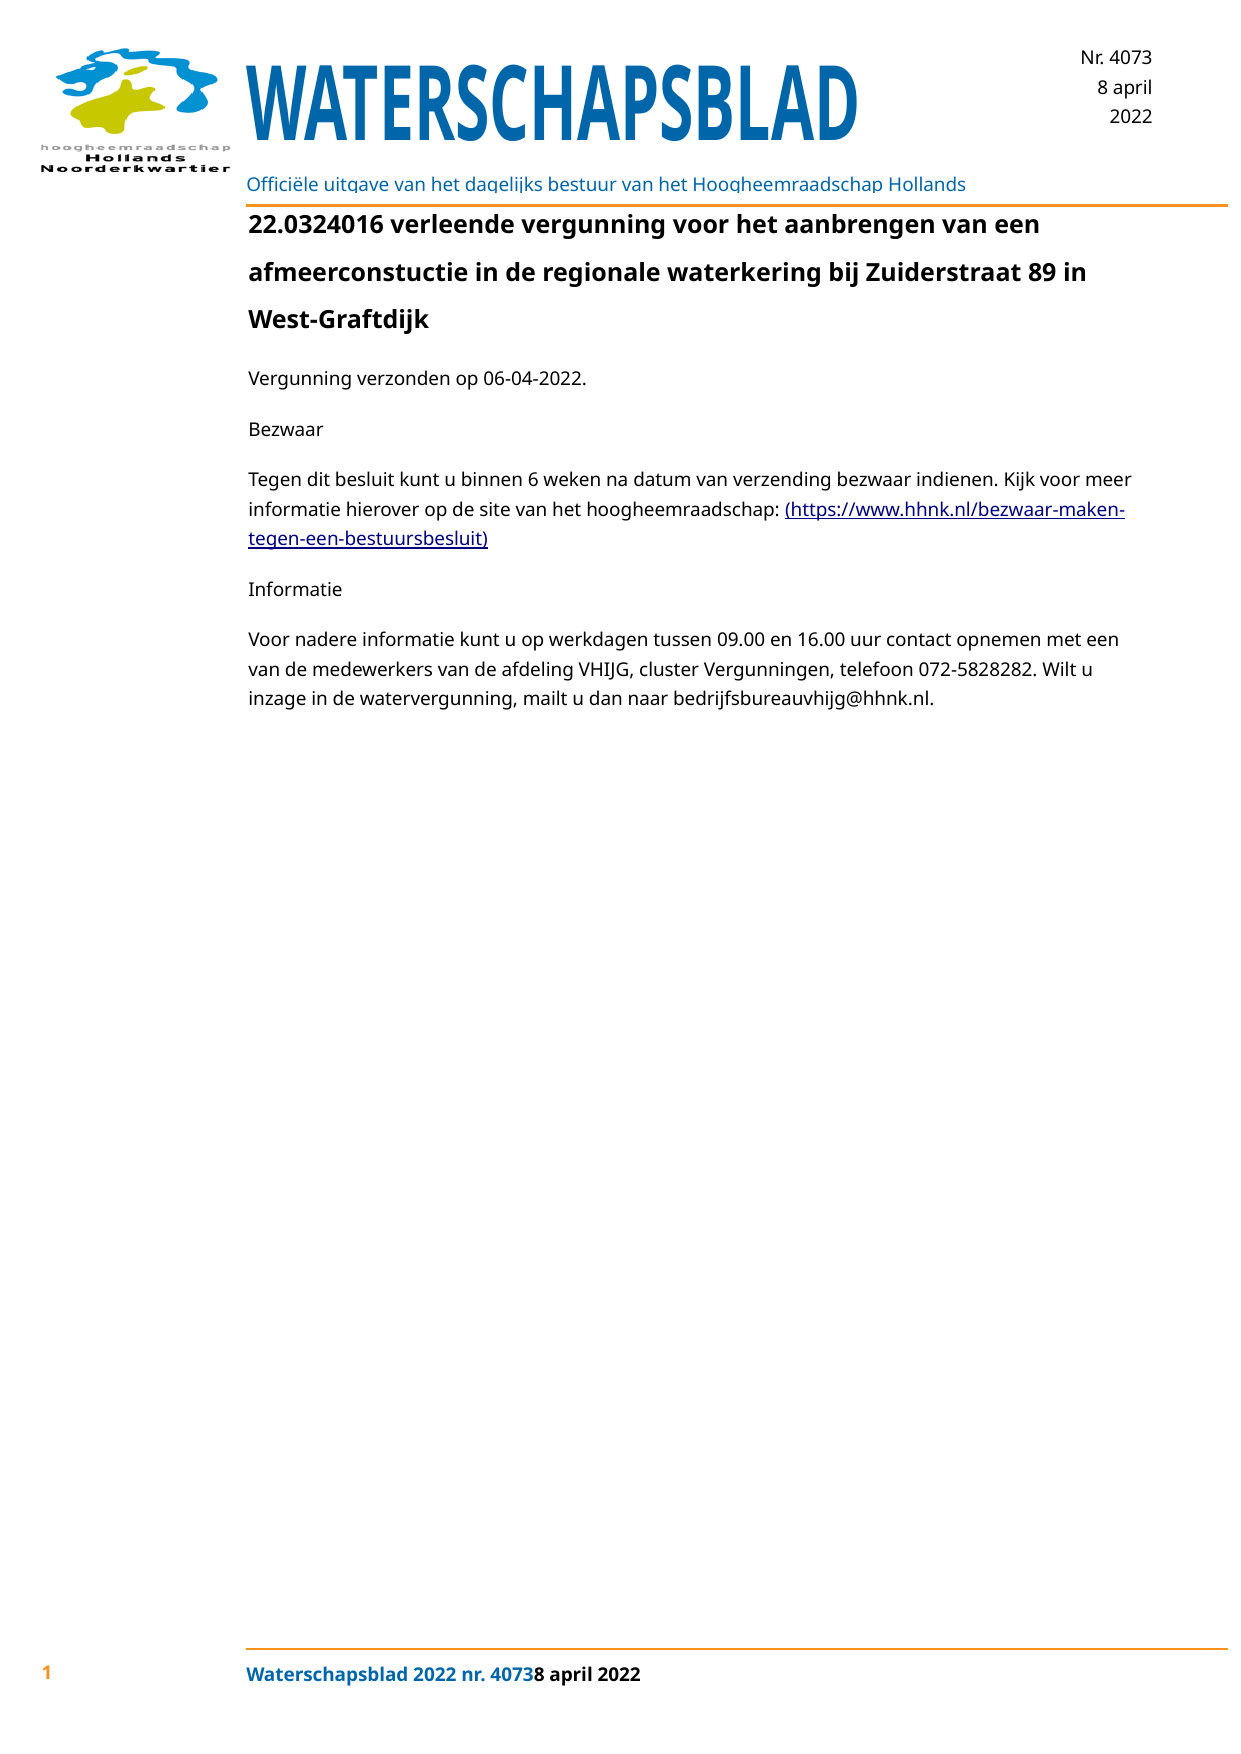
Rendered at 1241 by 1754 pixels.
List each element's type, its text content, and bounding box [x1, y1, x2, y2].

text Voor nadere informatie kunt u op werkdagen tussen 09.00 en 16.00 uur contact opnemen met een van de medewerkers van de afdeling VHIJG, cluster Vergunningen, telefoon 072-5828282. Wilt u inzage in de watervergunning, mailt u dan naar bedrijfsbureauvhijg@hhnk.nl. [248, 626, 1152, 711]
text Vergunning verzonden op 06-04-2022. [248, 366, 1152, 391]
text Bezwaar [248, 416, 1152, 442]
text 22.0324016 verleende vergunning voor het aanbrengen van een afmeerconstuctie in de regionale waterkering bij Zuiderstraat 89 in West-Graftdijk [248, 207, 1152, 336]
text Tegen dit besluit kunt u binnen 6 weken na datum van verzending bezwaar indienen. Kijk voor meer informatie hierover op de site van het hoogheemraadschap: (https://www.hhnk.nl/bezwaar-maken-tegen-een-bestuursbesluit) [248, 466, 1152, 551]
text Informatie [248, 576, 1152, 602]
picture [41, 47, 231, 172]
